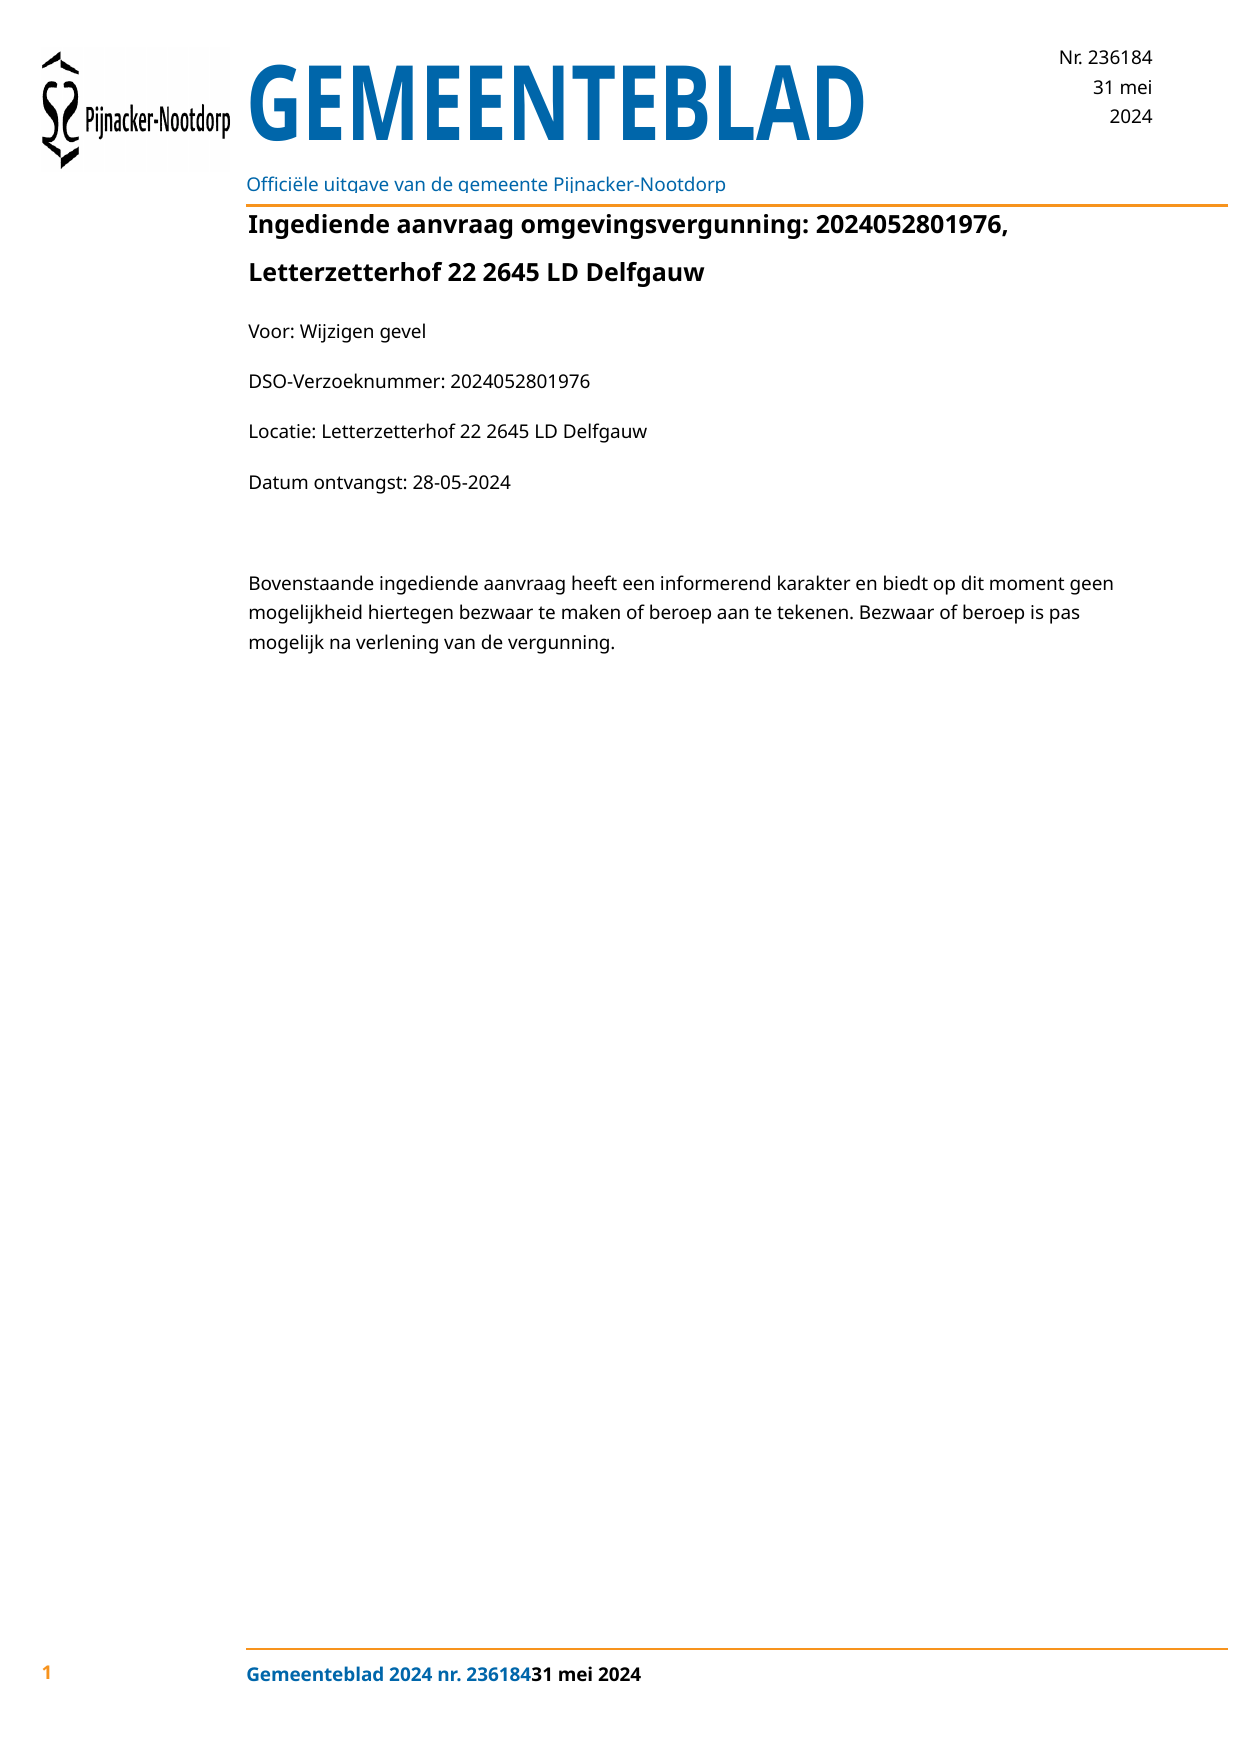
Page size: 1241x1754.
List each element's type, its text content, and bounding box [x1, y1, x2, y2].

text Datum ontvangst: 28-05-2024 [248, 469, 1152, 495]
text Ingediende aanvraag omgevingsvergunning: 2024052801976, Letterzetterhof 22 2645 LD Delfgauw [248, 207, 1152, 288]
text DSO-Verzoeknummer: 2024052801976 [248, 368, 1152, 394]
picture [41, 47, 231, 172]
text Voor: Wijzigen gevel [248, 318, 1152, 344]
text Locatie: Letterzetterhof 22 2645 LD Delfgauw [248, 419, 1152, 444]
text Bovenstaande ingediende aanvraag heeft een informerend karakter en biedt op dit moment geen mogelijkheid hiertegen bezwaar te maken of beroep aan te tekenen. Bezwaar of beroep is pas mogelijk na verlening van de vergunning. [248, 570, 1152, 655]
